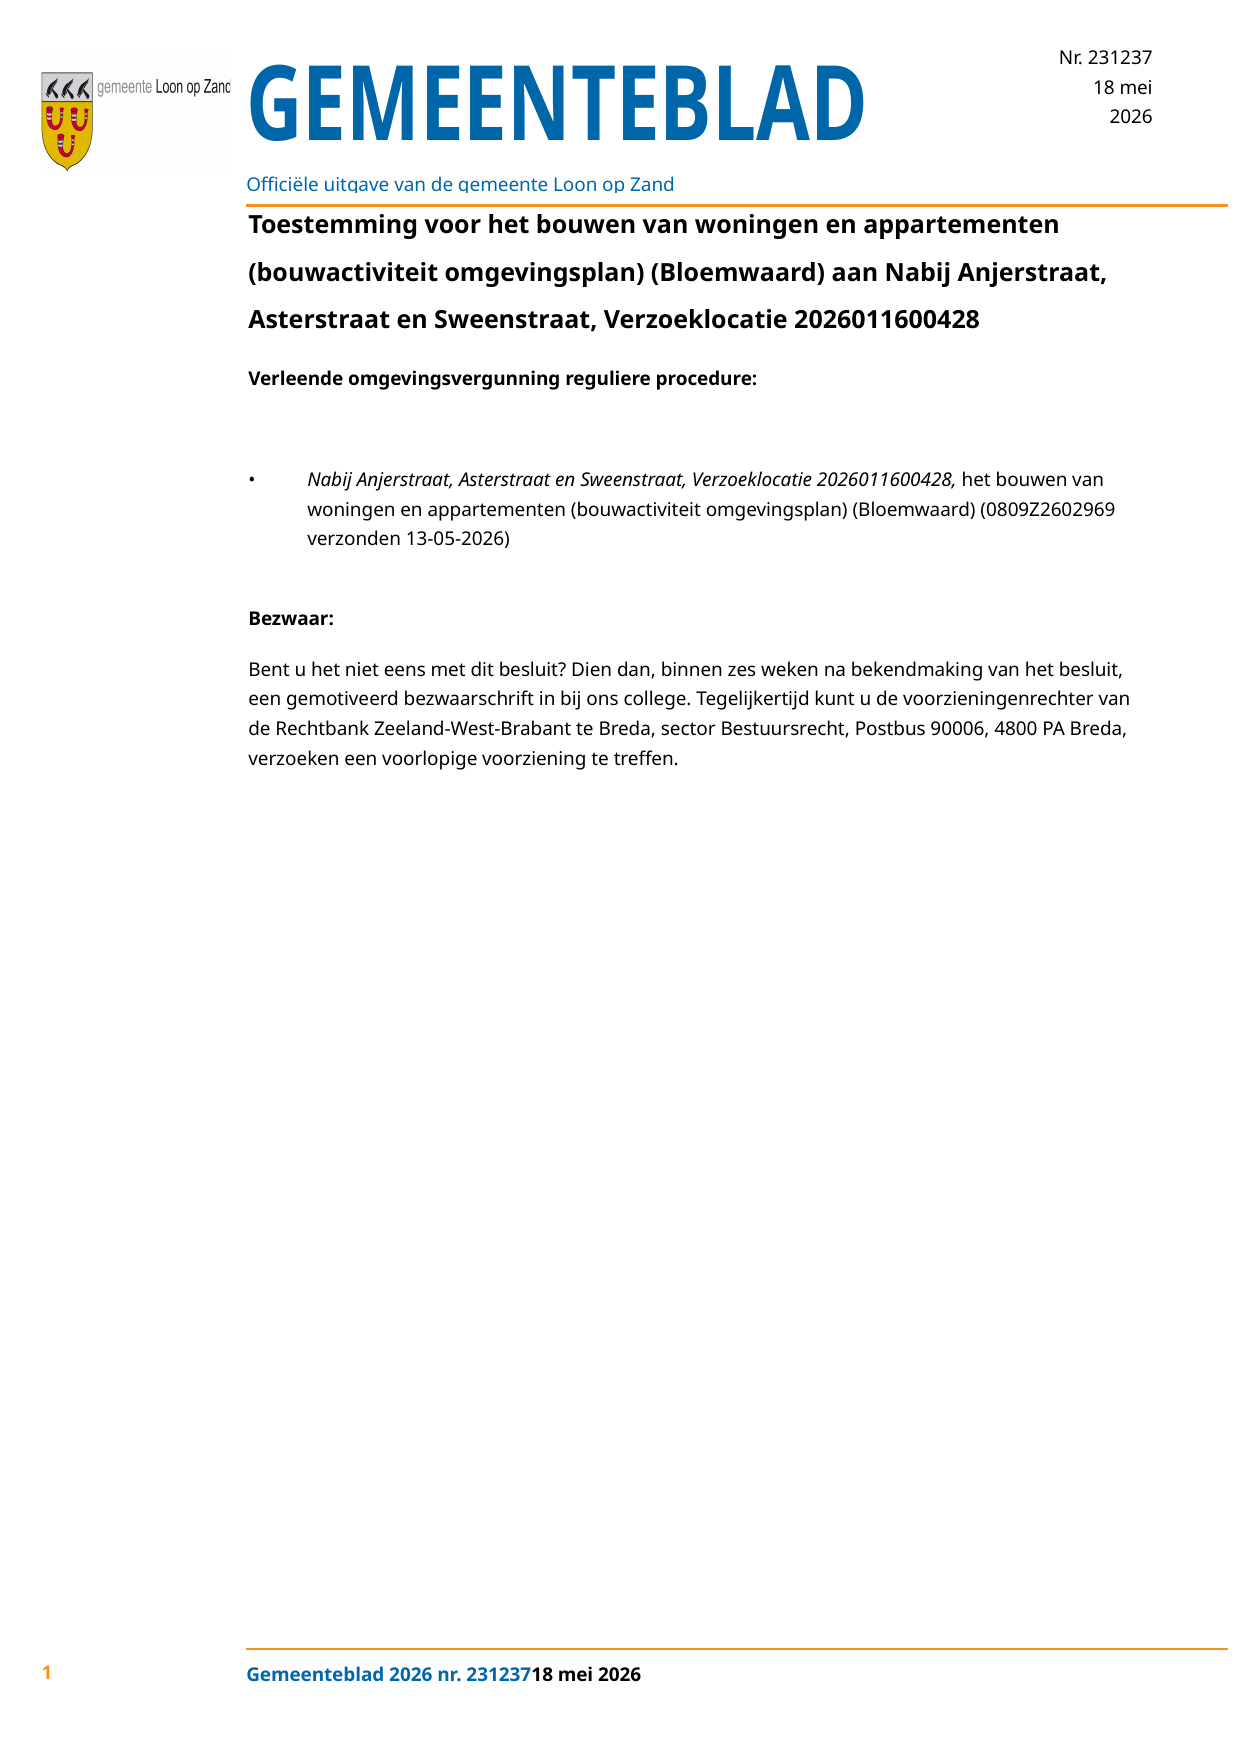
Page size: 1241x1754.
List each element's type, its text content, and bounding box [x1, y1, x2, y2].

picture [41, 47, 231, 172]
list Nabij Anjerstraat, Asterstraat en Sweenstraat, Verzoeklocatie 2026011600428, het bouwen van woningen en appartementen (bouwactiviteit omgevingsplan) (Bloemwaard) (0809Z2602969 verzonden 13-05-2026) [248, 466, 1152, 551]
text Bent u het niet eens met dit besluit? Dien dan, binnen zes weken na bekendmaking van het besluit, een gemotiveerd bezwaarschrift in bij ons college. Tegelijkertijd kunt u de voorzieningenrechter van de Rechtbank Zeeland-West-Brabant te Breda, sector Bestuursrecht, Postbus 90006, 4800 PA Breda, verzoeken een voorlopige voorziening te treffen. [248, 656, 1152, 770]
text Bezwaar: [248, 606, 1152, 631]
text Toestemming voor het bouwen van woningen en appartementen (bouwactiviteit omgevingsplan) (Bloemwaard) aan Nabij Anjerstraat, Asterstraat en Sweenstraat, Verzoeklocatie 2026011600428 [248, 207, 1152, 336]
text Verleende omgevingsvergunning reguliere procedure: [248, 366, 1152, 391]
